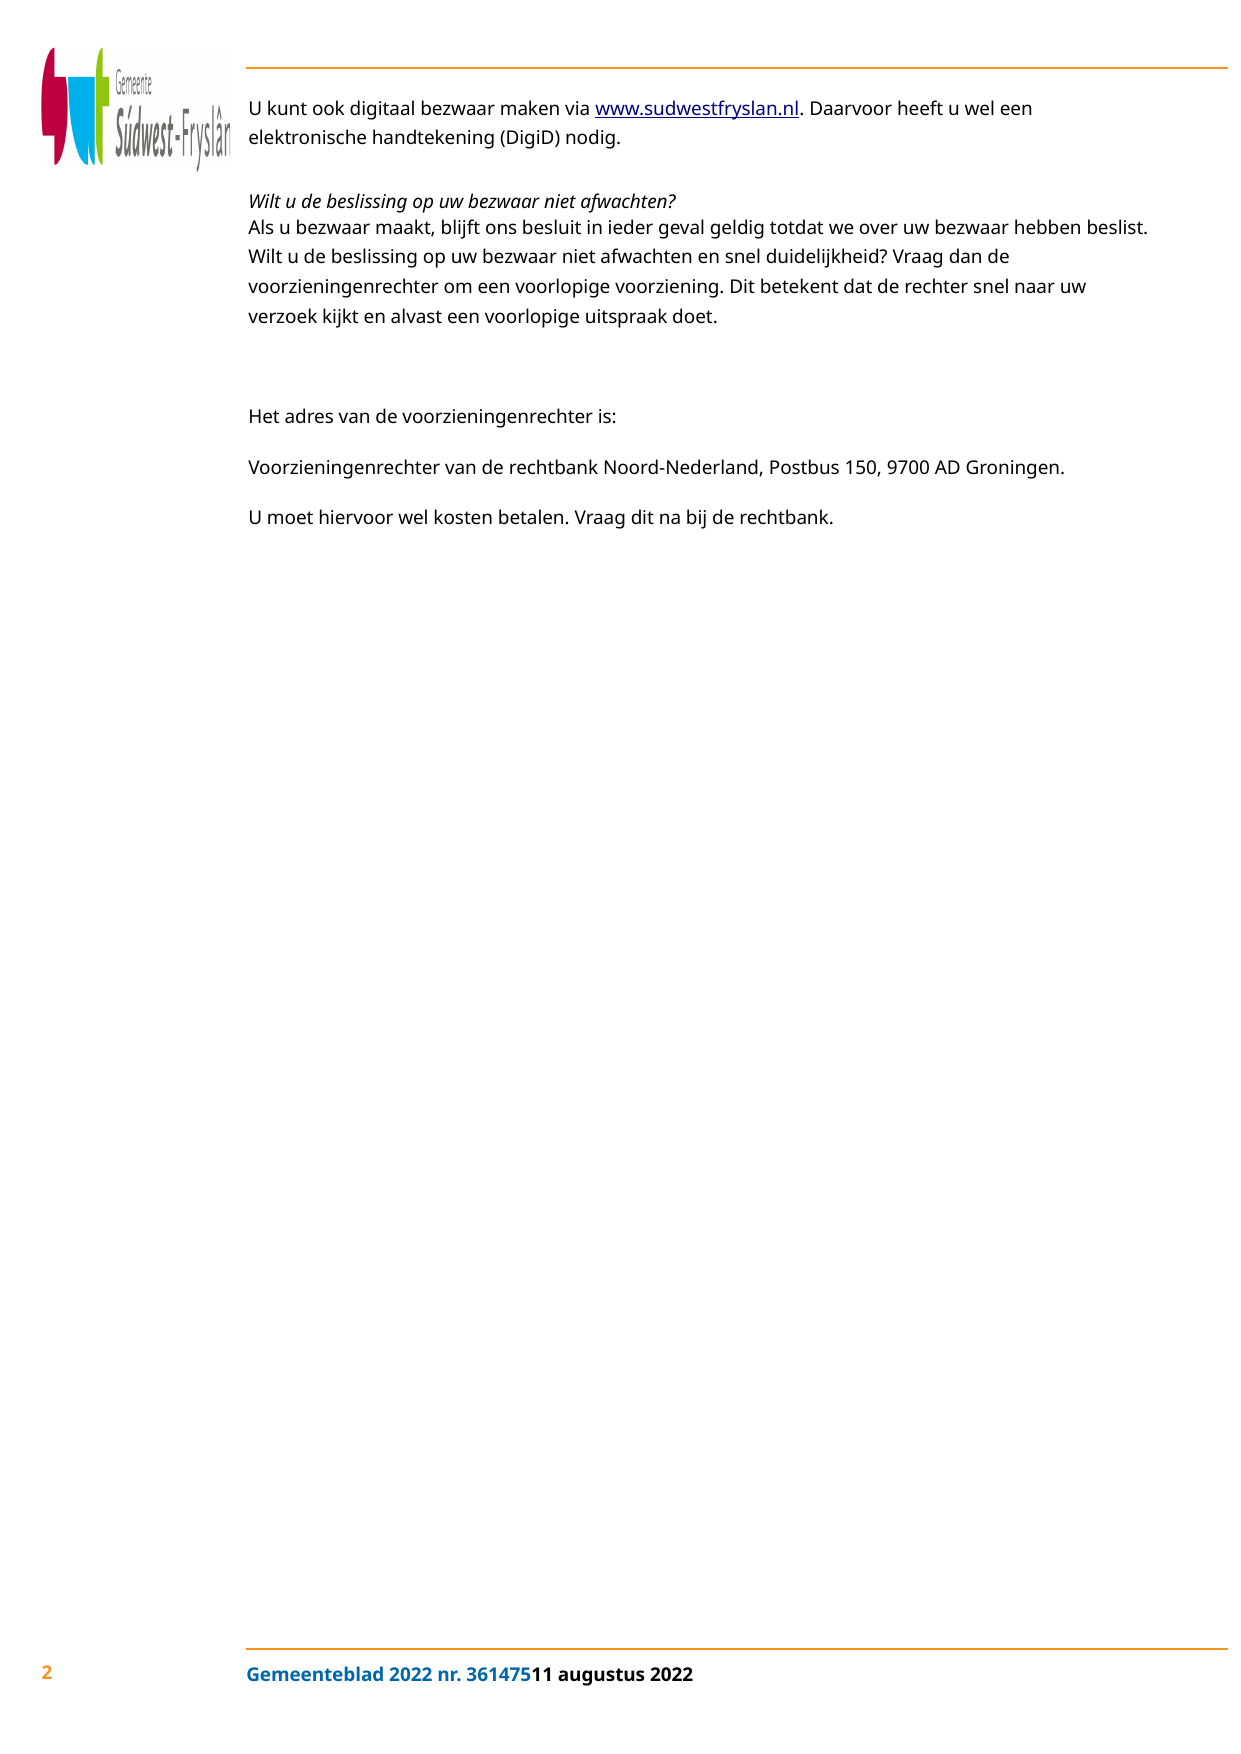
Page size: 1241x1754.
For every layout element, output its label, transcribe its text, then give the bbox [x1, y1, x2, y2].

text U moet hiervoor wel kosten betalen. Vraag dit na bij de rechtbank. [248, 504, 1152, 530]
picture [41, 47, 231, 172]
text Wilt u de beslissing op uw bezwaar niet afwachten? [248, 188, 1152, 214]
text Als u bezwaar maakt, blijft ons besluit in ieder geval geldig totdat we over uw bezwaar hebben beslist. Wilt u de beslissing op uw bezwaar niet afwachten en snel duidelijkheid? Vraag dan de voorzieningenrechter om een voorlopige voorziening. Dit betekent dat de rechter snel naar uw verzoek kijkt en alvast een voorlopige uitspraak doet. [248, 214, 1152, 328]
text Voorzieningenrechter van de rechtbank Noord-Nederland, Postbus 150, 9700 AD Groningen. [248, 454, 1152, 480]
text Het adres van de voorzieningenrechter is: [248, 404, 1152, 429]
text U kunt ook digitaal bezwaar maken via www.sudwestfryslan.nl. Daarvoor heeft u wel een elektronische handtekening (DigiD) nodig. [248, 95, 1152, 150]
